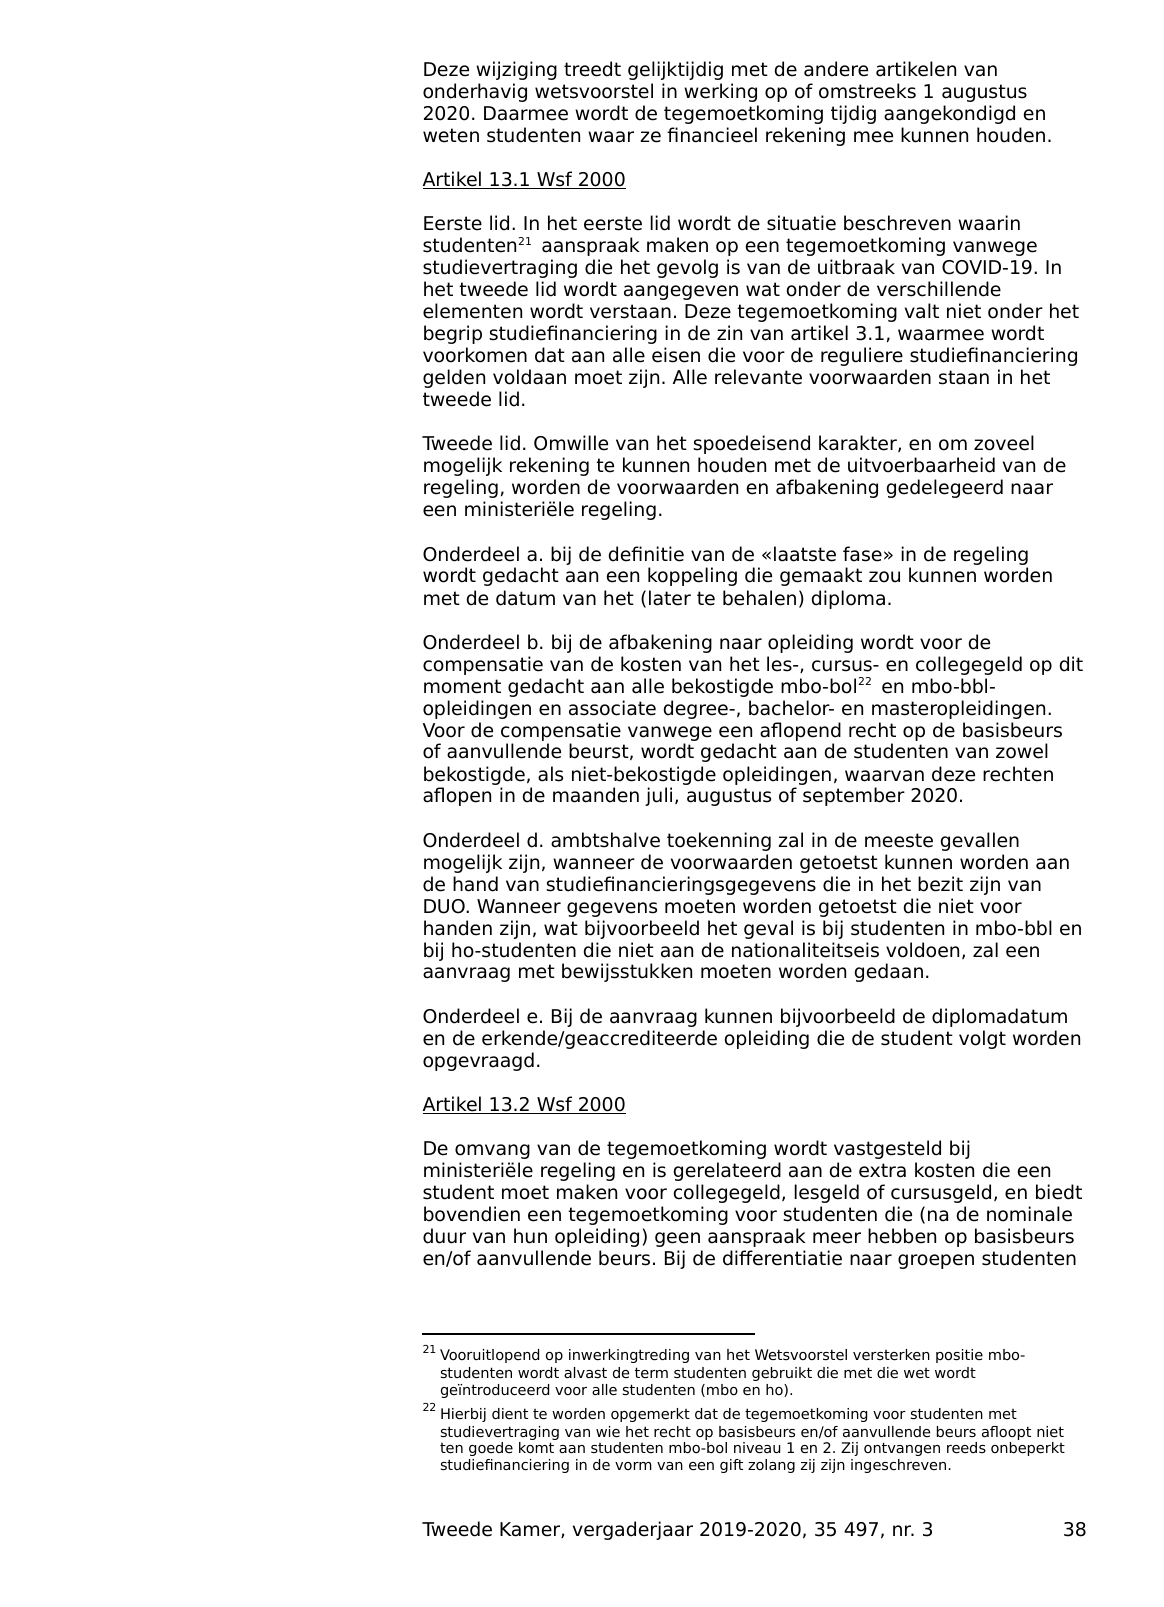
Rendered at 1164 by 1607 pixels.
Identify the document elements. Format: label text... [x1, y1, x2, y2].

text Onderdeel e. Bij de aanvraag kunnen bijvoorbeeld de diplomadatum en de erkende/geaccrediteerde opleiding die de student volgt worden opgevraagd. [422, 1006, 1087, 1072]
subtitle Artikel 13.2 Wsf 2000 [422, 1094, 1087, 1116]
subtitle Artikel 13.1 Wsf 2000 [422, 169, 1087, 191]
text Deze wijziging treedt gelijktijdig met de andere artikelen van onderhavig wetsvoorstel in werking op of omstreeks 1 augustus 2020. Daarmee wordt de tegemoetkoming tijdig aangekondigd en weten studenten waar ze financieel rekening mee kunnen houden. [422, 59, 1087, 147]
text De omvang van de tegemoetkoming wordt vastgesteld bij ministeriële regeling en is gerelateerd aan de extra kosten die een student moet maken voor collegegeld, lesgeld of cursusgeld, en biedt bovendien een tegemoetkoming voor studenten die (na de nominale duur van hun opleiding) geen aanspraak meer hebben op basisbeurs en/of aanvullende beurs. Bij de differentiatie naar groepen studenten [422, 1138, 1087, 1270]
text Hierbij dient te worden opgemerkt dat de tegemoetkoming voor studenten met studievertraging van wie het recht op basisbeurs en/of aanvullende beurs afloopt niet ten goede komt aan studenten mbo-bol niveau 1 en 2. Zij ontvangen reeds onbeperkt studiefinanciering in de vorm van een gift zolang zij zijn ingeschreven. [422, 1402, 1087, 1474]
text Vooruitlopend op inwerkingtreding van het Wetsvoorstel versterken positie mbo-studenten wordt alvast de term studenten gebruikt die met die wet wordt geïntroduceerd voor alle studenten (mbo en ho). [422, 1343, 1087, 1399]
text Onderdeel b. bij de afbakening naar opleiding wordt voor de compensatie van de kosten van het les-, cursus- en collegegeld op dit moment gedacht aan alle bekostigde mbo-bol en mbo-bbl-opleidingen en associate degree-, bachelor- en masteropleidingen. Voor de compensatie vanwege een aflopend recht op de basisbeurs of aanvullende beurst, wordt gedacht aan de studenten van zowel bekostigde, als niet-bekostigde opleidingen, waarvan deze rechten aflopen in de maanden juli, augustus of september 2020. [422, 632, 1087, 807]
text Onderdeel d. ambtshalve toekenning zal in de meeste gevallen mogelijk zijn, wanneer de voorwaarden getoetst kunnen worden aan de hand van studiefinancieringsgegevens die in het bezit zijn van DUO. Wanneer gegevens moeten worden getoetst die niet voor handen zijn, wat bijvoorbeeld het geval is bij studenten in mbo-bbl en bij ho-studenten die niet aan de nationaliteitseis voldoen, zal een aanvraag met bewijsstukken moeten worden gedaan. [422, 829, 1087, 983]
text Onderdeel a. bij de definitie van de «laatste fase» in de regeling wordt gedacht aan een koppeling die gemaakt zou kunnen worden met de datum van het (later te behalen) diploma. [422, 543, 1087, 609]
text Eerste lid. In het eerste lid wordt de situatie beschreven waarin studenten aanspraak maken op een tegemoetkoming vanwege studievertraging die het gevolg is van de uitbraak van COVID-19. In het tweede lid wordt aangegeven wat onder de verschillende elementen wordt verstaan. Deze tegemoetkoming valt niet onder het begrip studiefinanciering in de zin van artikel 3.1, waarmee wordt voorkomen dat aan alle eisen die voor de reguliere studiefinanciering gelden voldaan moet zijn. Alle relevante voorwaarden staan in het tweede lid. [422, 213, 1087, 411]
text Tweede lid. Omwille van het spoedeisend karakter, en om zoveel mogelijk rekening te kunnen houden met de uitvoerbaarheid van de regeling, worden de voorwaarden en afbakening gedelegeerd naar een ministeriële regeling. [422, 433, 1087, 521]
